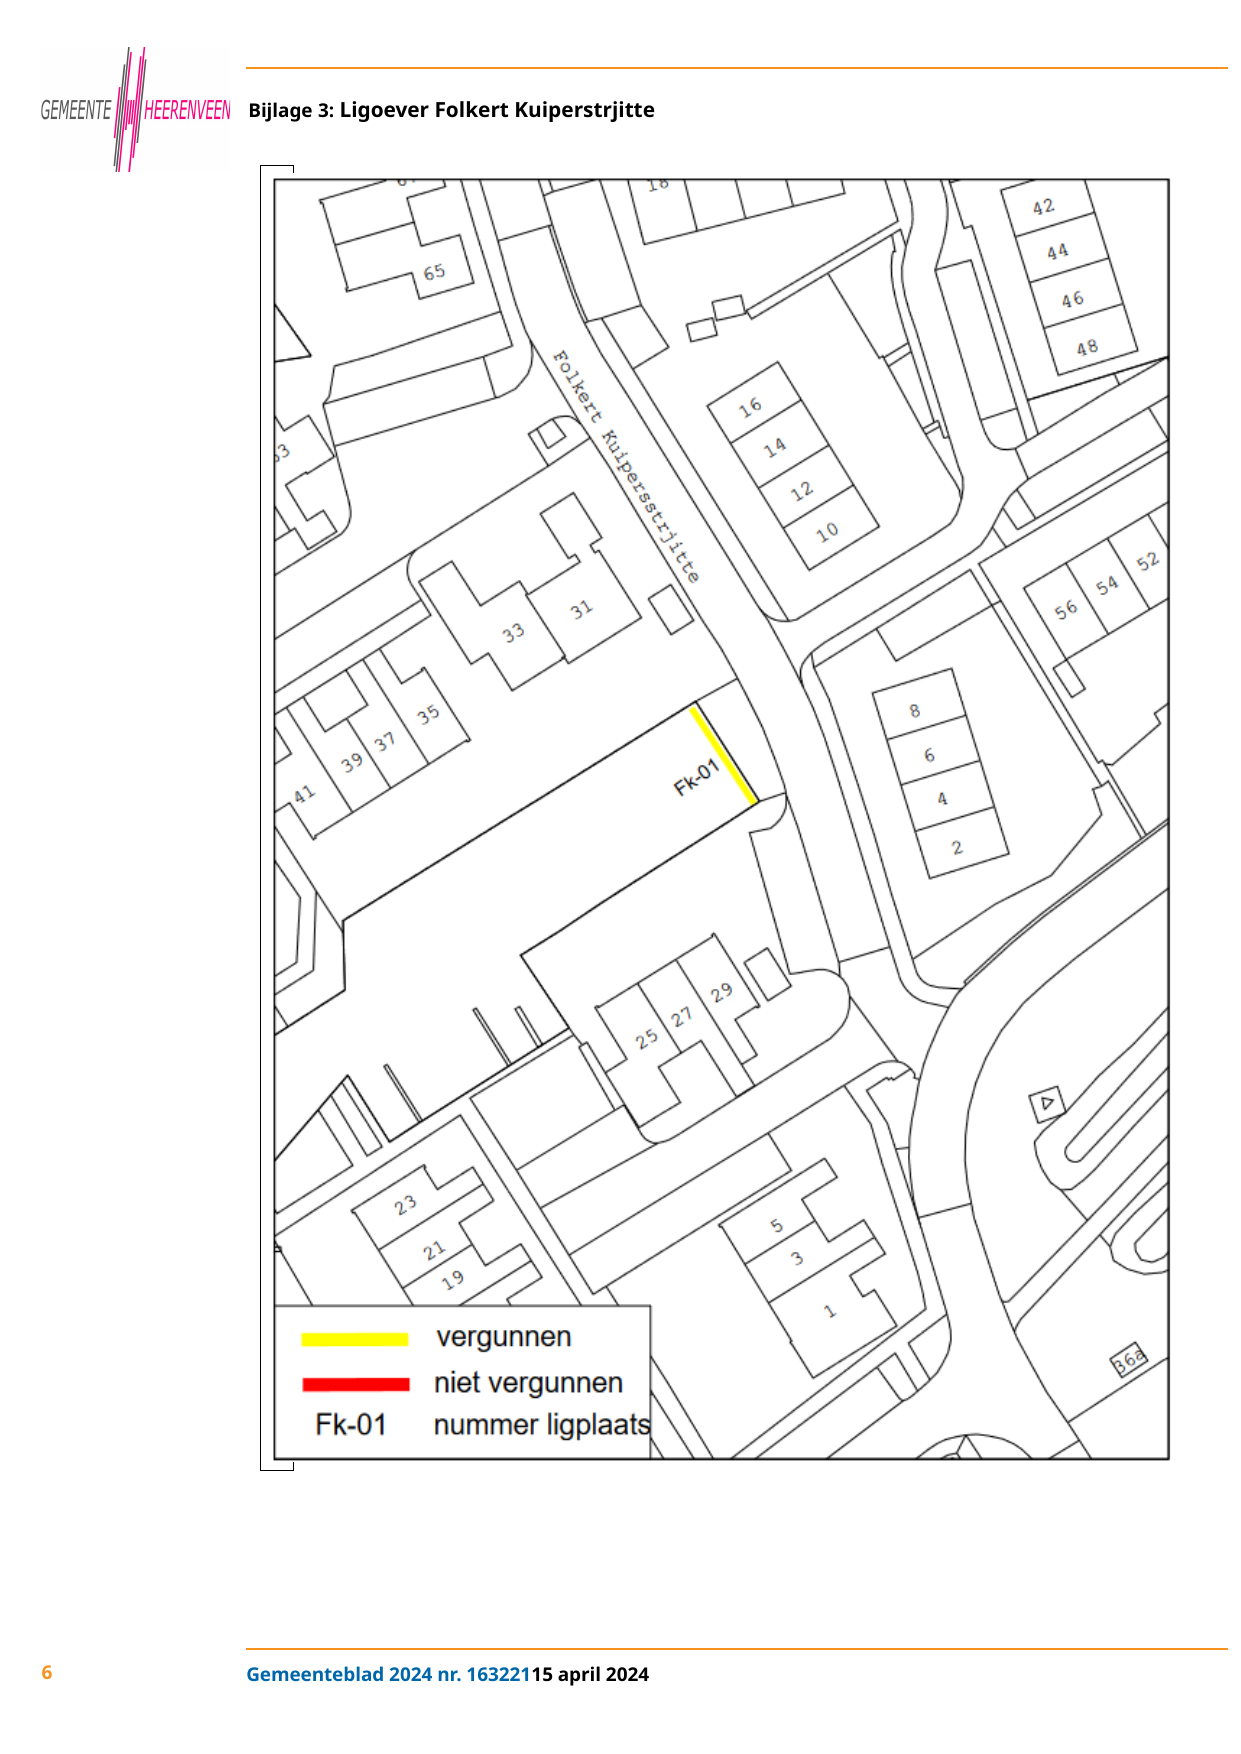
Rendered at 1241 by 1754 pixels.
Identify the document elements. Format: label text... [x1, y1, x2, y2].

picture [268, 173, 1173, 1462]
text Bijlage 3: Ligoever Folkert Kuiperstrjitte [248, 95, 1152, 123]
picture [41, 47, 231, 172]
